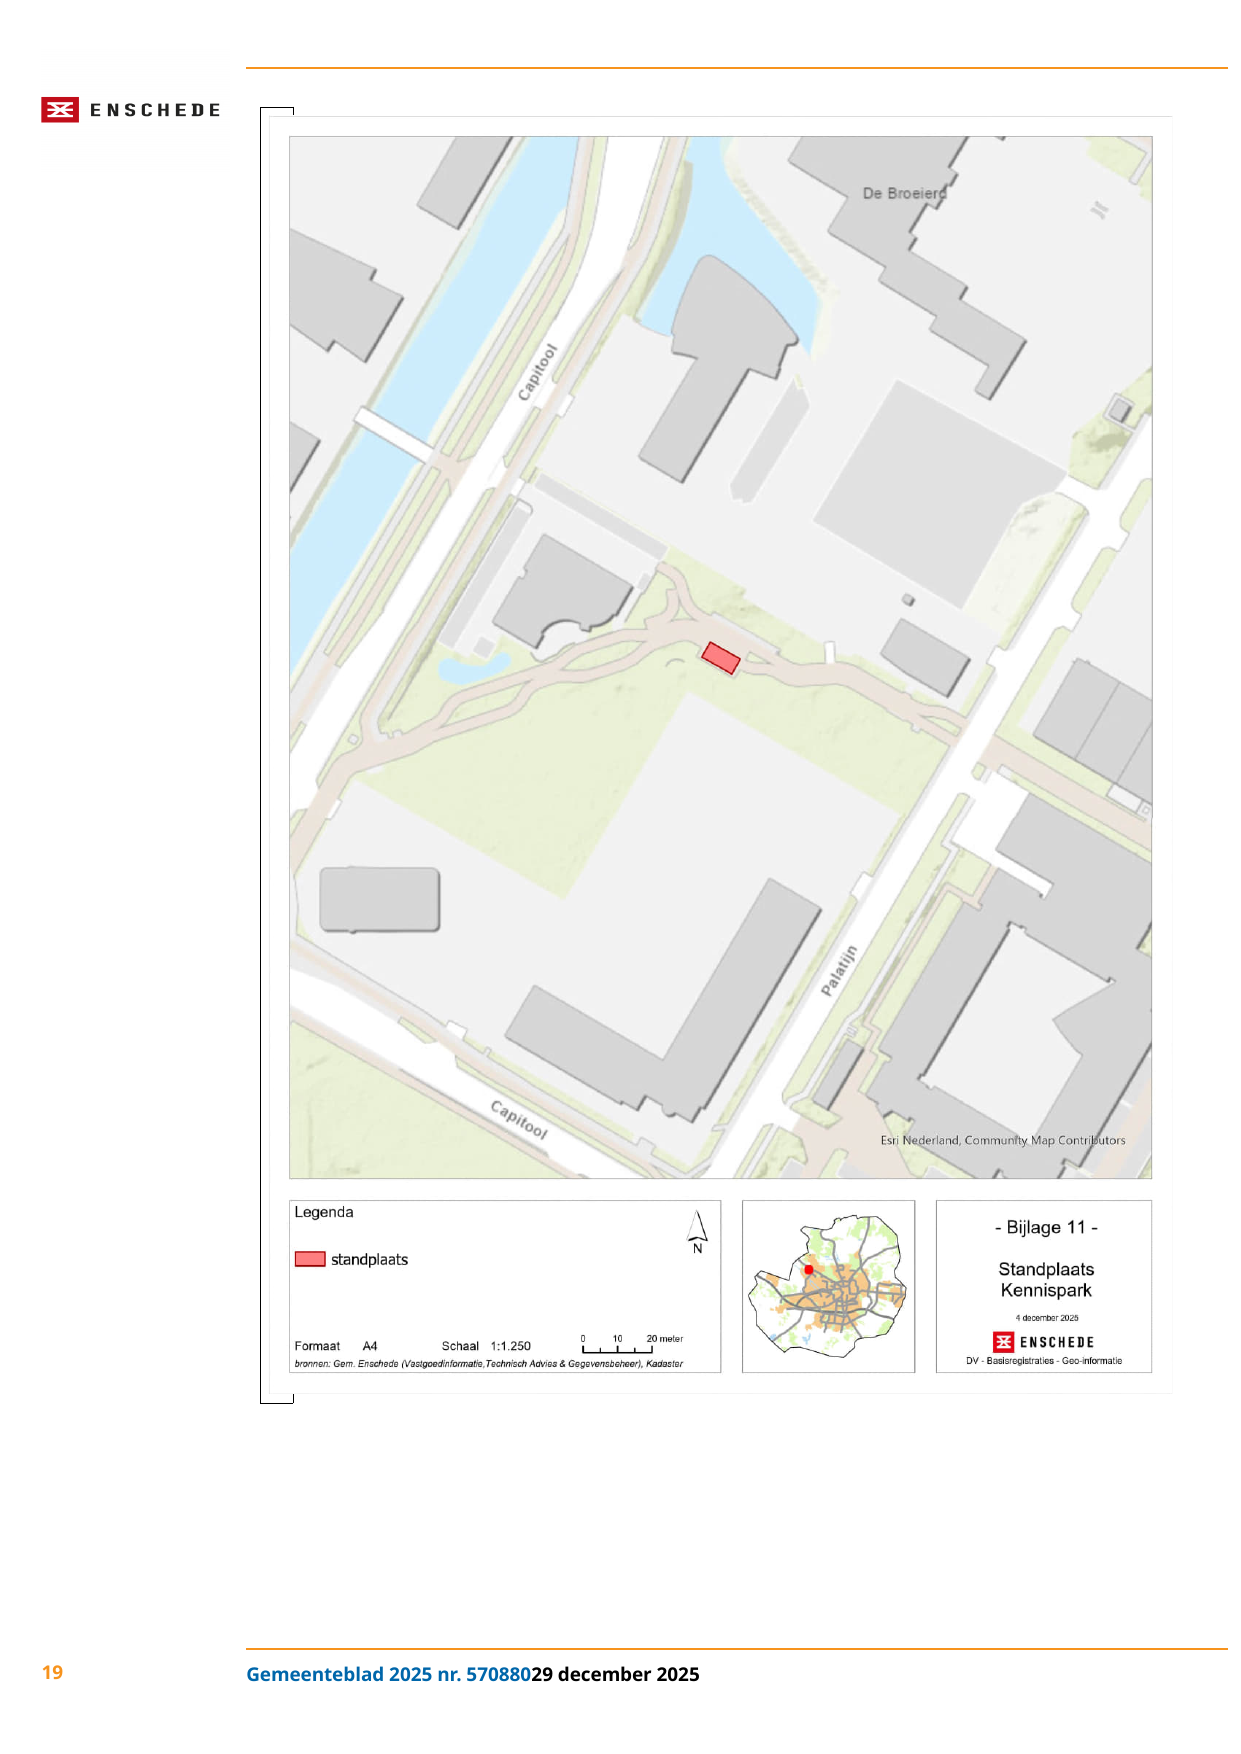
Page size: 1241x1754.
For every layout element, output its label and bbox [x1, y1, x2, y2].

picture [41, 47, 231, 172]
picture [268, 115, 1173, 1394]
